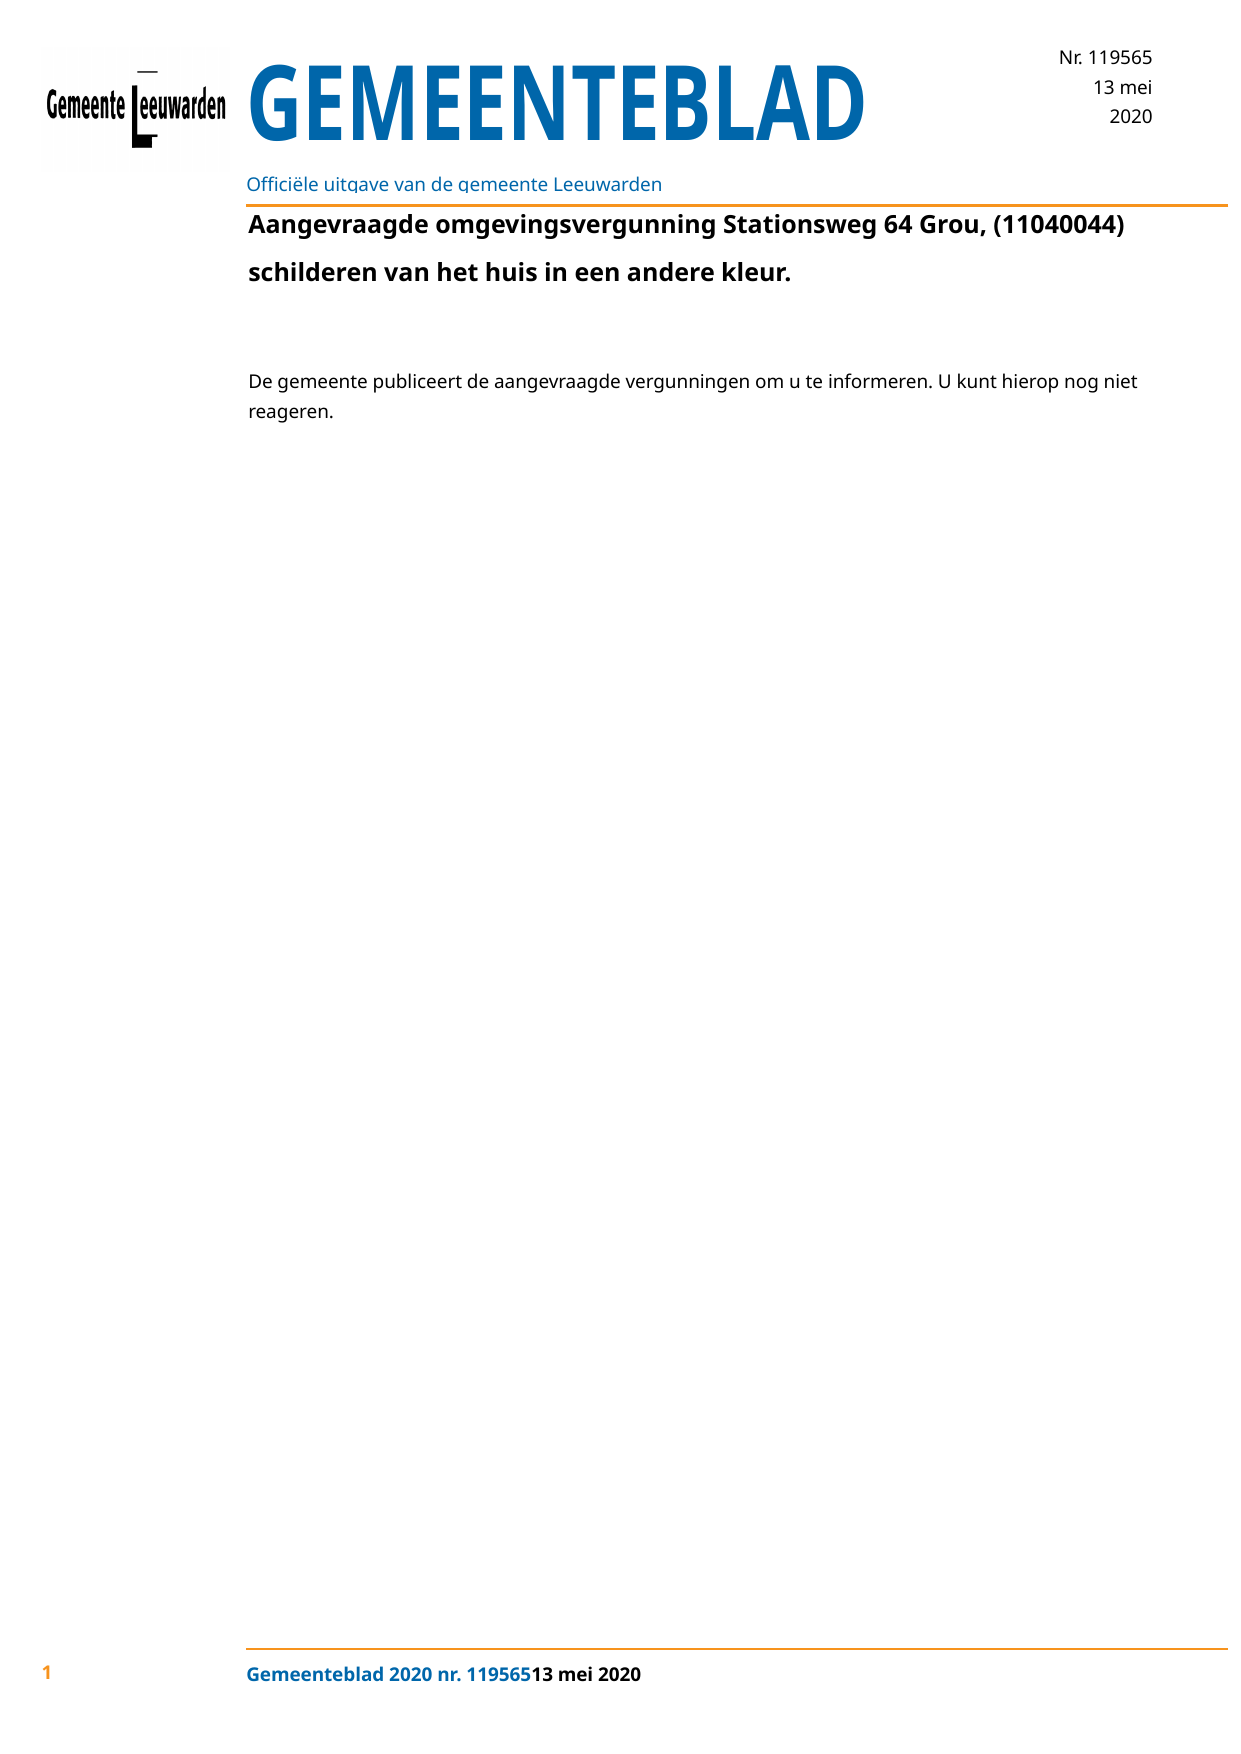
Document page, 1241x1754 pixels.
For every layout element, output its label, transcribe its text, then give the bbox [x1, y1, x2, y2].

picture [41, 47, 231, 172]
text Aangevraagde omgevingsvergunning Stationsweg 64 Grou, (11040044) schilderen van het huis in een andere kleur. [248, 207, 1152, 288]
text De gemeente publiceert de aangevraagde vergunningen om u te informeren. U kunt hierop nog niet reageren. [248, 368, 1152, 424]
